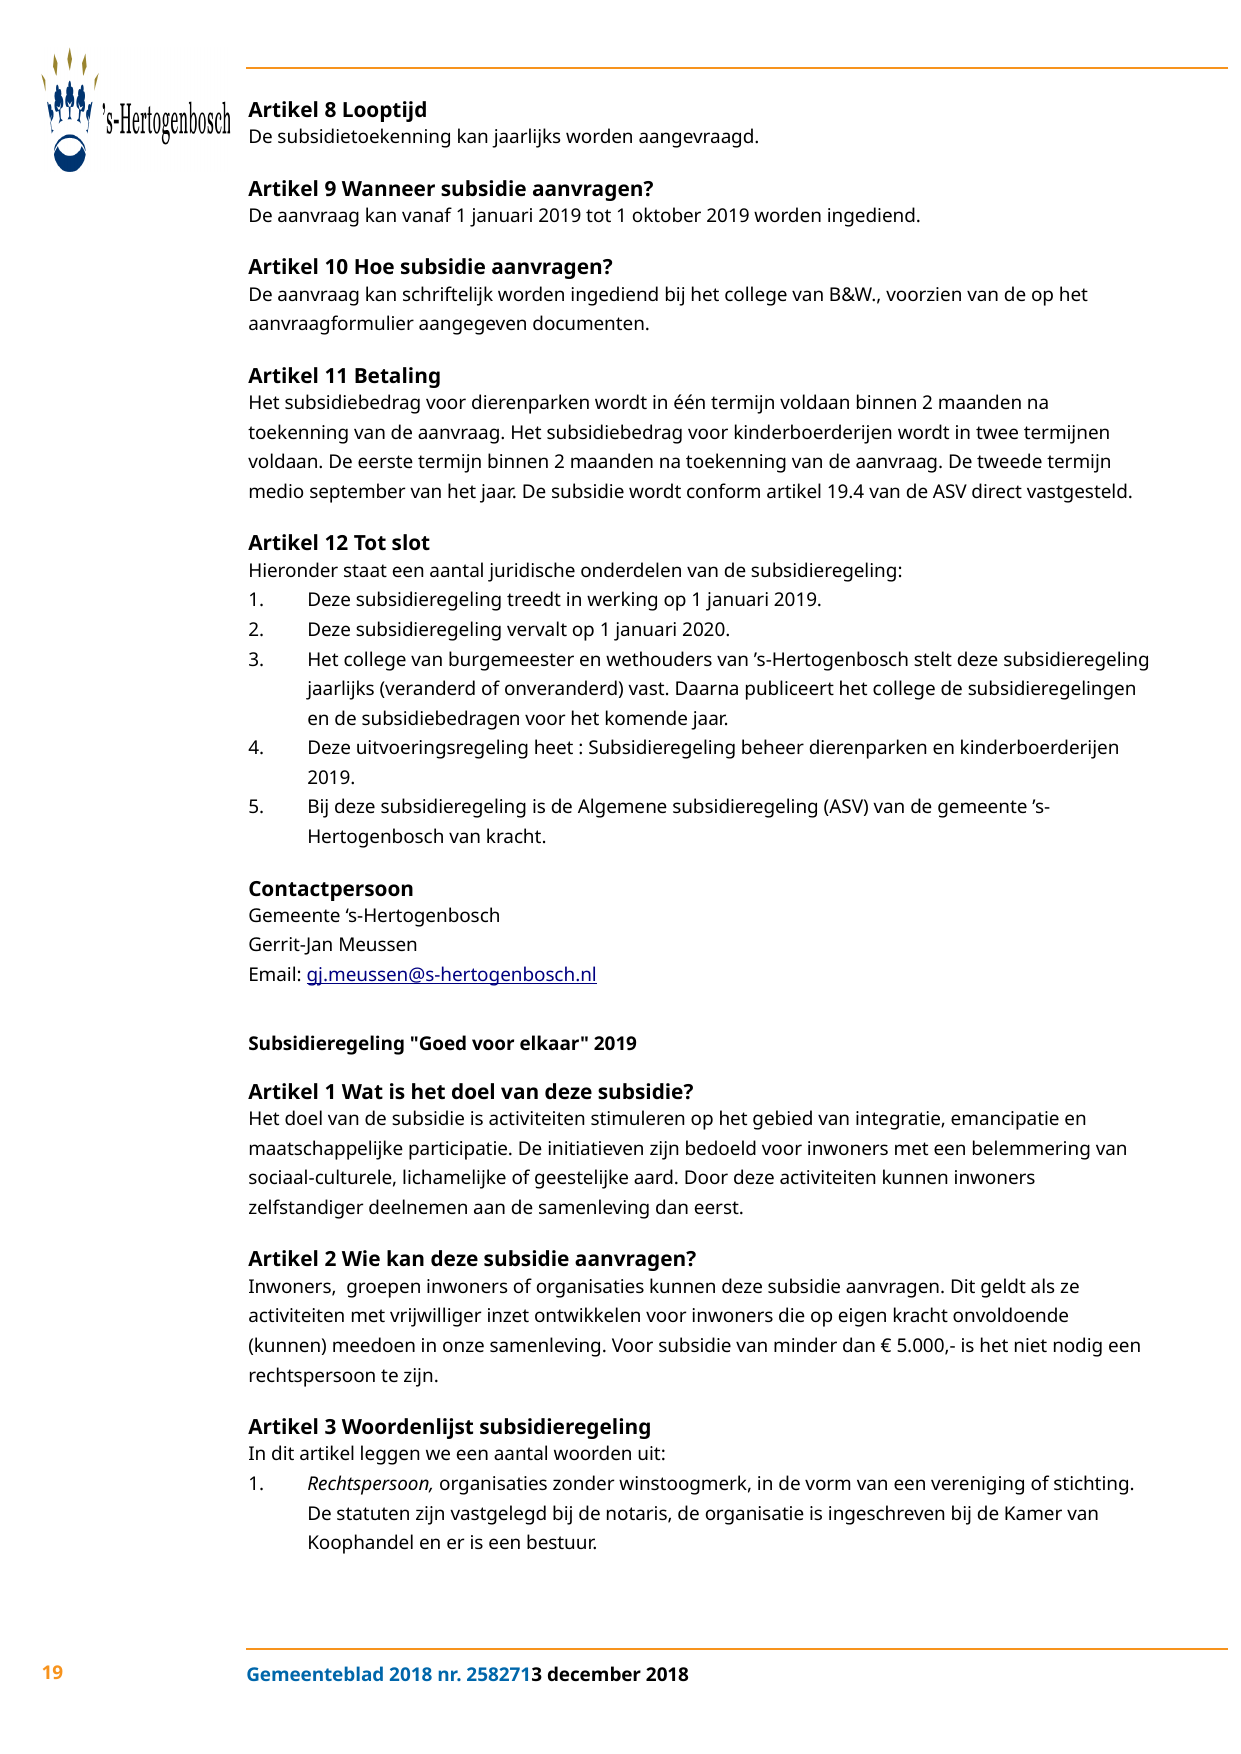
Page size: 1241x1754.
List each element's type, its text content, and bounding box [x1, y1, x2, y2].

list Rechtspersoon, organisaties zonder winstoogmerk, in de vorm van een vereniging of stichting. De statuten zijn vastgelegd bij de notaris, de organisatie is ingeschreven bij de Kamer van Koophandel en er is een bestuur. [248, 1470, 1152, 1555]
text Contactpersoon [248, 874, 1152, 902]
text Artikel 8 Looptijd [248, 95, 1152, 123]
text Het subsidiebedrag voor dierenparken wordt in één termijn voldaan binnen 2 maanden na toekenning van de aanvraag. Het subsidiebedrag voor kinderboerderijen wordt in twee termijnen voldaan. De eerste termijn binnen 2 maanden na toekenning van de aanvraag. De tweede termijn medio september van het jaar. De subsidie wordt conform artikel 19.4 van de ASV direct vastgesteld. [248, 389, 1152, 504]
picture [41, 47, 231, 172]
text Artikel 10 Hoe subsidie aanvragen? [248, 252, 1152, 281]
list Het college van burgemeester en wethouders van ’s-Hertogenbosch stelt deze subsidieregeling jaarlijks (veranderd of onveranderd) vast. Daarna publiceert het college de subsidieregelingen en de subsidiebedragen voor het komende jaar. [248, 646, 1152, 731]
text Inwoners, groepen inwoners of organisaties kunnen deze subsidie aanvragen. Dit geldt als ze activiteiten met vrijwilliger inzet ontwikkelen voor inwoners die op eigen kracht onvoldoende (kunnen) meedoen in onze samenleving. Voor subsidie van minder dan € 5.000,- is het niet nodig een rechtspersoon te zijn. [248, 1273, 1152, 1387]
text De subsidietoekenning kan jaarlijks worden aangevraagd. [248, 123, 1152, 149]
list Deze uitvoeringsregeling heet : Subsidieregeling beheer dierenparken en kinderboerderijen 2019. [248, 734, 1152, 790]
text Artikel 1 Wat is het doel van deze subsidie? [248, 1077, 1152, 1105]
text Artikel 3 Woordenlijst subsidieregeling [248, 1412, 1152, 1441]
text De aanvraag kan schriftelijk worden ingediend bij het college van B&W., voorzien van de op het aanvraagformulier aangegeven documenten. [248, 281, 1152, 336]
text Artikel 12 Tot slot [248, 528, 1152, 557]
list Bij deze subsidieregeling is de Algemene subsidieregeling (ASV) van de gemeente ’s-Hertogenbosch van kracht. [248, 794, 1152, 849]
text Subsidieregeling "Goed voor elkaar" 2019 [248, 1028, 1152, 1056]
text Het doel van de subsidie is activiteiten stimuleren op het gebied van integratie, emancipatie en maatschappelijke participatie. De initiatieven zijn bedoeld voor inwoners met een belemmering van sociaal-culturele, lichamelijke of geestelijke aard. Door deze activiteiten kunnen inwoners zelfstandiger deelnemen aan de samenleving dan eerst. [248, 1105, 1152, 1220]
text Email: gj.meussen@s-hertogenbosch.nl [248, 961, 1152, 987]
text Artikel 9 Wanneer subsidie aanvragen? [248, 174, 1152, 202]
text Gerrit-Jan Meussen [248, 932, 1152, 957]
text De aanvraag kan vanaf 1 januari 2019 tot 1 oktober 2019 worden ingediend. [248, 202, 1152, 228]
text Artikel 2 Wie kan deze subsidie aanvragen? [248, 1244, 1152, 1273]
text Artikel 11 Betaling [248, 361, 1152, 389]
text Hieronder staat een aantal juridische onderdelen van de subsidieregeling: [248, 557, 1152, 583]
list Deze subsidieregeling treedt in werking op 1 januari 2019. [248, 587, 1152, 612]
text In dit artikel leggen we een aantal woorden uit: [248, 1441, 1152, 1466]
text Gemeente ‘s-Hertogenbosch [248, 902, 1152, 928]
list Deze subsidieregeling vervalt op 1 januari 2020. [248, 616, 1152, 642]
